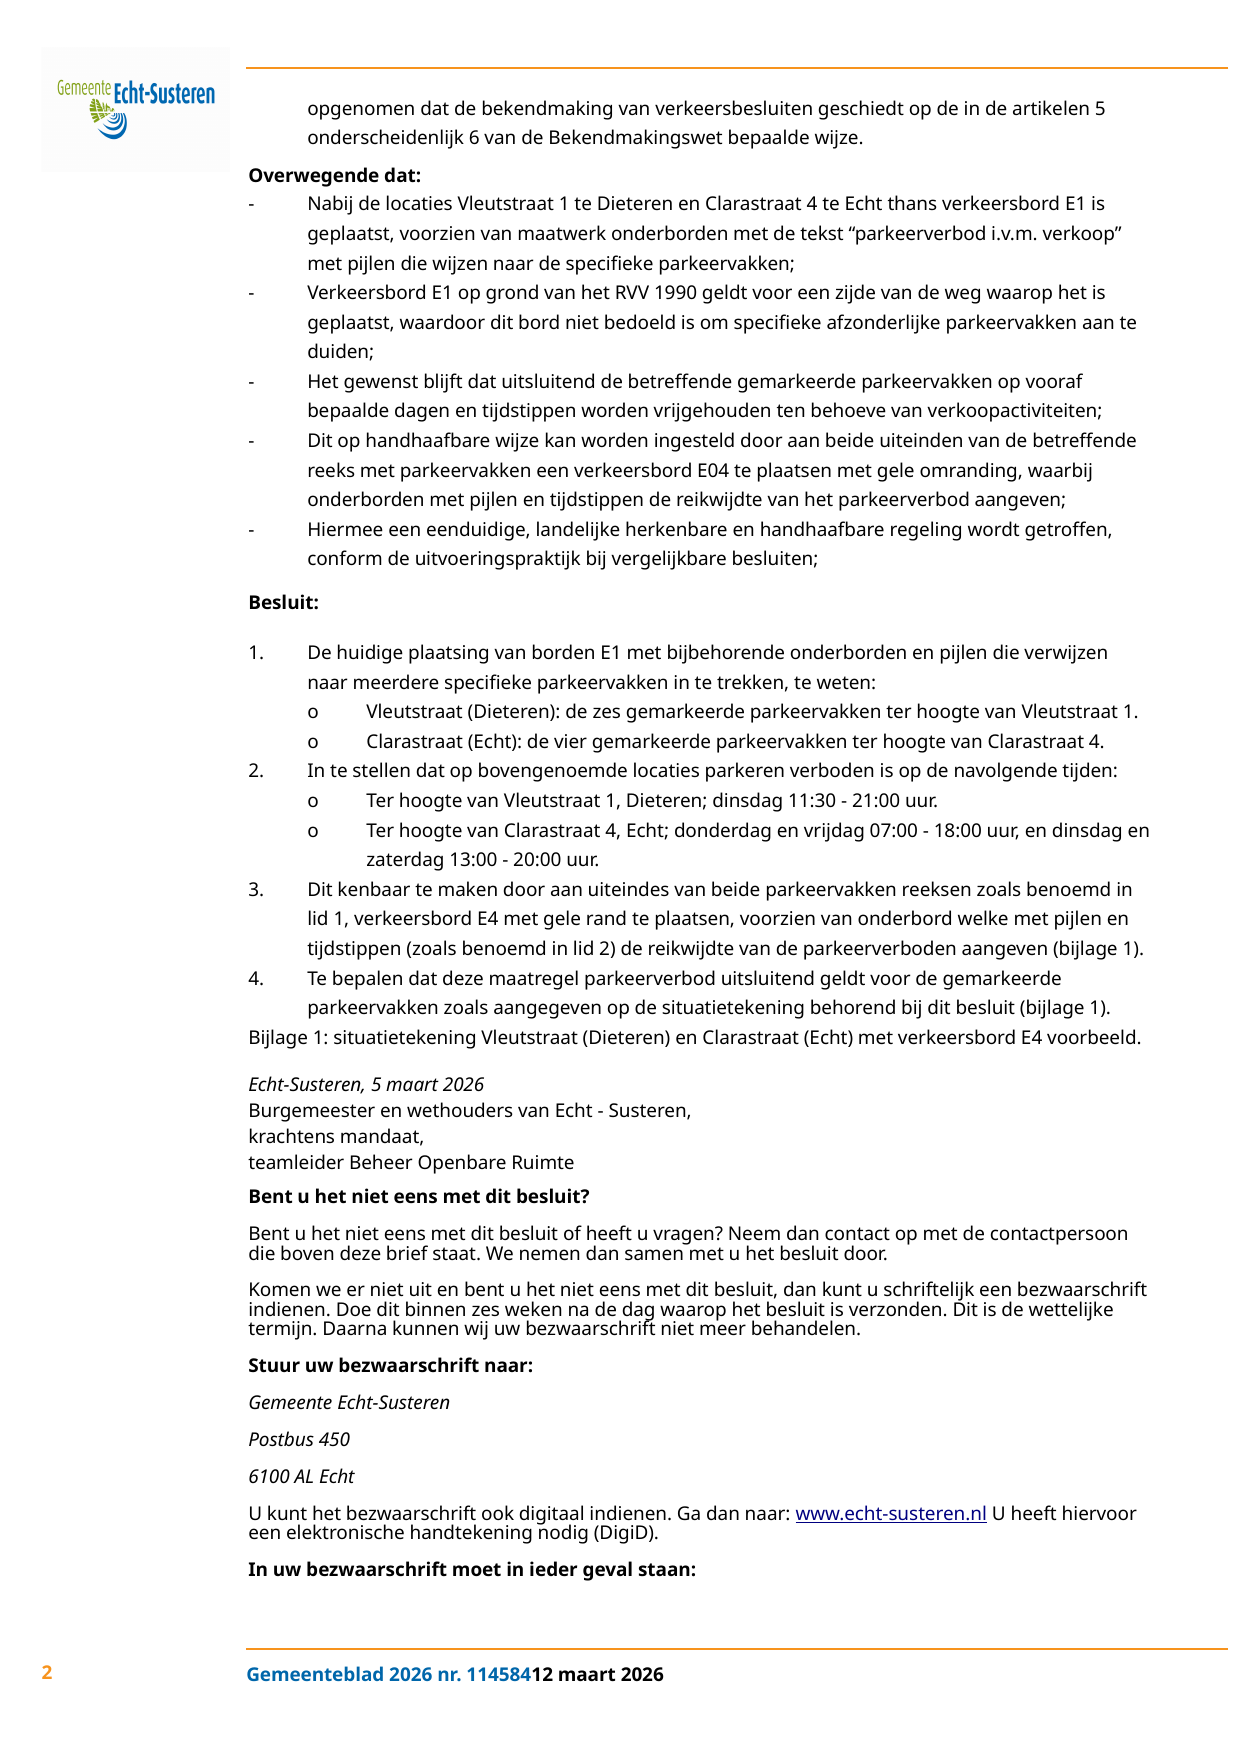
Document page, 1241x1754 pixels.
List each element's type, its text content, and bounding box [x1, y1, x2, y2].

text Bijlage 1: situatietekening Vleutstraat (Dieteren) en Clarastraat (Echt) met verkeersbord E4 voorbeeld. [248, 1024, 1152, 1049]
text Burgemeester en wethouders van Echt - Susteren, [248, 1097, 1152, 1123]
text Bent u het niet eens met dit besluit of heeft u vragen? Neem dan contact op met de contactpersoon die boven deze brief staat. We nemen dan samen met u het besluit door. [248, 1225, 1152, 1264]
text Bent u het niet eens met dit besluit? [248, 1188, 1152, 1207]
list Ter hoogte van Clarastraat 4, Echt; donderdag en vrijdag 07:00 - 18:00 uur, en dinsdag en zaterdag 13:00 - 20:00 uur. [307, 817, 1152, 872]
text Postbus 450 [248, 1431, 1152, 1450]
text teamleider Beheer Openbare Ruimte [248, 1149, 1152, 1174]
list Ter hoogte van Vleutstraat 1, Dieteren; dinsdag 11:30 - 21:00 uur. [307, 787, 1152, 813]
picture [41, 47, 231, 172]
text 6100 AL Echt [248, 1468, 1152, 1487]
list Dit op handhaafbare wijze kan worden ingesteld door aan beide uiteinden van de betreffende reeks met parkeervakken een verkeersbord E04 te plaatsen met gele omranding, waarbij onderborden met pijlen en tijdstippen de reikwijdte van het parkeerverbod aangeven; [248, 427, 1152, 512]
list Nabij de locaties Vleutstraat 1 te Dieteren en Clarastraat 4 te Echt thans verkeersbord E1 is geplaatst, voorzien van maatwerk onderborden met de tekst “parkeerverbod i.v.m. verkoop” met pijlen die wijzen naar de specifieke parkeervakken; [248, 191, 1152, 276]
text In uw bezwaarschrift moet in ieder geval staan: [248, 1561, 1152, 1580]
list Hiermee een eenduidige, landelijke herkenbare en handhaafbare regeling wordt getroffen, conform de uitvoeringspraktijk bij vergelijkbare besluiten; [248, 516, 1152, 571]
text Gemeente Echt-Susteren [248, 1394, 1152, 1413]
text krachtens mandaat, [248, 1123, 1152, 1149]
text Overwegende dat: [248, 162, 1152, 188]
list opgenomen dat de bekendmaking van verkeersbesluiten geschiedt op de in de artikelen 5 onderscheidenlijk 6 van de Bekendmakingswet bepaalde wijze. [248, 95, 1152, 150]
text U kunt het bezwaarschrift ook digitaal indienen. Ga dan naar: www.echt-susteren.nl U heeft hiervoor een elektronische handtekening nodig (DigiD). [248, 1505, 1152, 1543]
text Besluit: [248, 589, 1152, 614]
list Dit kenbaar te maken door aan uiteindes van beide parkeervakken reeksen zoals benoemd in lid 1, verkeersbord E4 met gele rand te plaatsen, voorzien van onderbord welke met pijlen en tijdstippen (zoals benoemd in lid 2) de reikwijdte van de parkeerverboden aangeven (bijlage 1). [248, 876, 1152, 961]
list De huidige plaatsing van borden E1 met bijbehorende onderborden en pijlen die verwijzen naar meerdere specifieke parkeervakken in te trekken, te weten: [248, 639, 1152, 694]
list In te stellen dat op bovengenoemde locaties parkeren verboden is op de navolgende tijden: [248, 758, 1152, 783]
text Komen we er niet uit en bent u het niet eens met dit besluit, dan kunt u schriftelijk een bezwaarschrift indienen. Doe dit binnen zes weken na de dag waarop het besluit is verzonden. Dit is de wettelijke termijn. Daarna kunnen wij uw bezwaarschrift niet meer behandelen. [248, 1281, 1152, 1339]
list Vleutstraat (Dieteren): de zes gemarkeerde parkeervakken ter hoogte van Vleutstraat 1. [307, 698, 1152, 724]
text Echt-Susteren, 5 maart 2026 [248, 1072, 1152, 1097]
text Stuur uw bezwaarschrift naar: [248, 1357, 1152, 1376]
list Clarastraat (Echt): de vier gemarkeerde parkeervakken ter hoogte van Clarastraat 4. [307, 728, 1152, 754]
list Te bepalen dat deze maatregel parkeerverbod uitsluitend geldt voor de gemarkeerde parkeervakken zoals aangegeven op de situatietekening behorend bij dit besluit (bijlage 1). [248, 965, 1152, 1020]
list Verkeersbord E1 op grond van het RVV 1990 geldt voor een zijde van de weg waarop het is geplaatst, waardoor dit bord niet bedoeld is om specifieke afzonderlijke parkeervakken aan te duiden; [248, 279, 1152, 364]
list Het gewenst blijft dat uitsluitend de betreffende gemarkeerde parkeervakken op vooraf bepaalde dagen en tijdstippen worden vrijgehouden ten behoeve van verkoopactiviteiten; [248, 368, 1152, 423]
